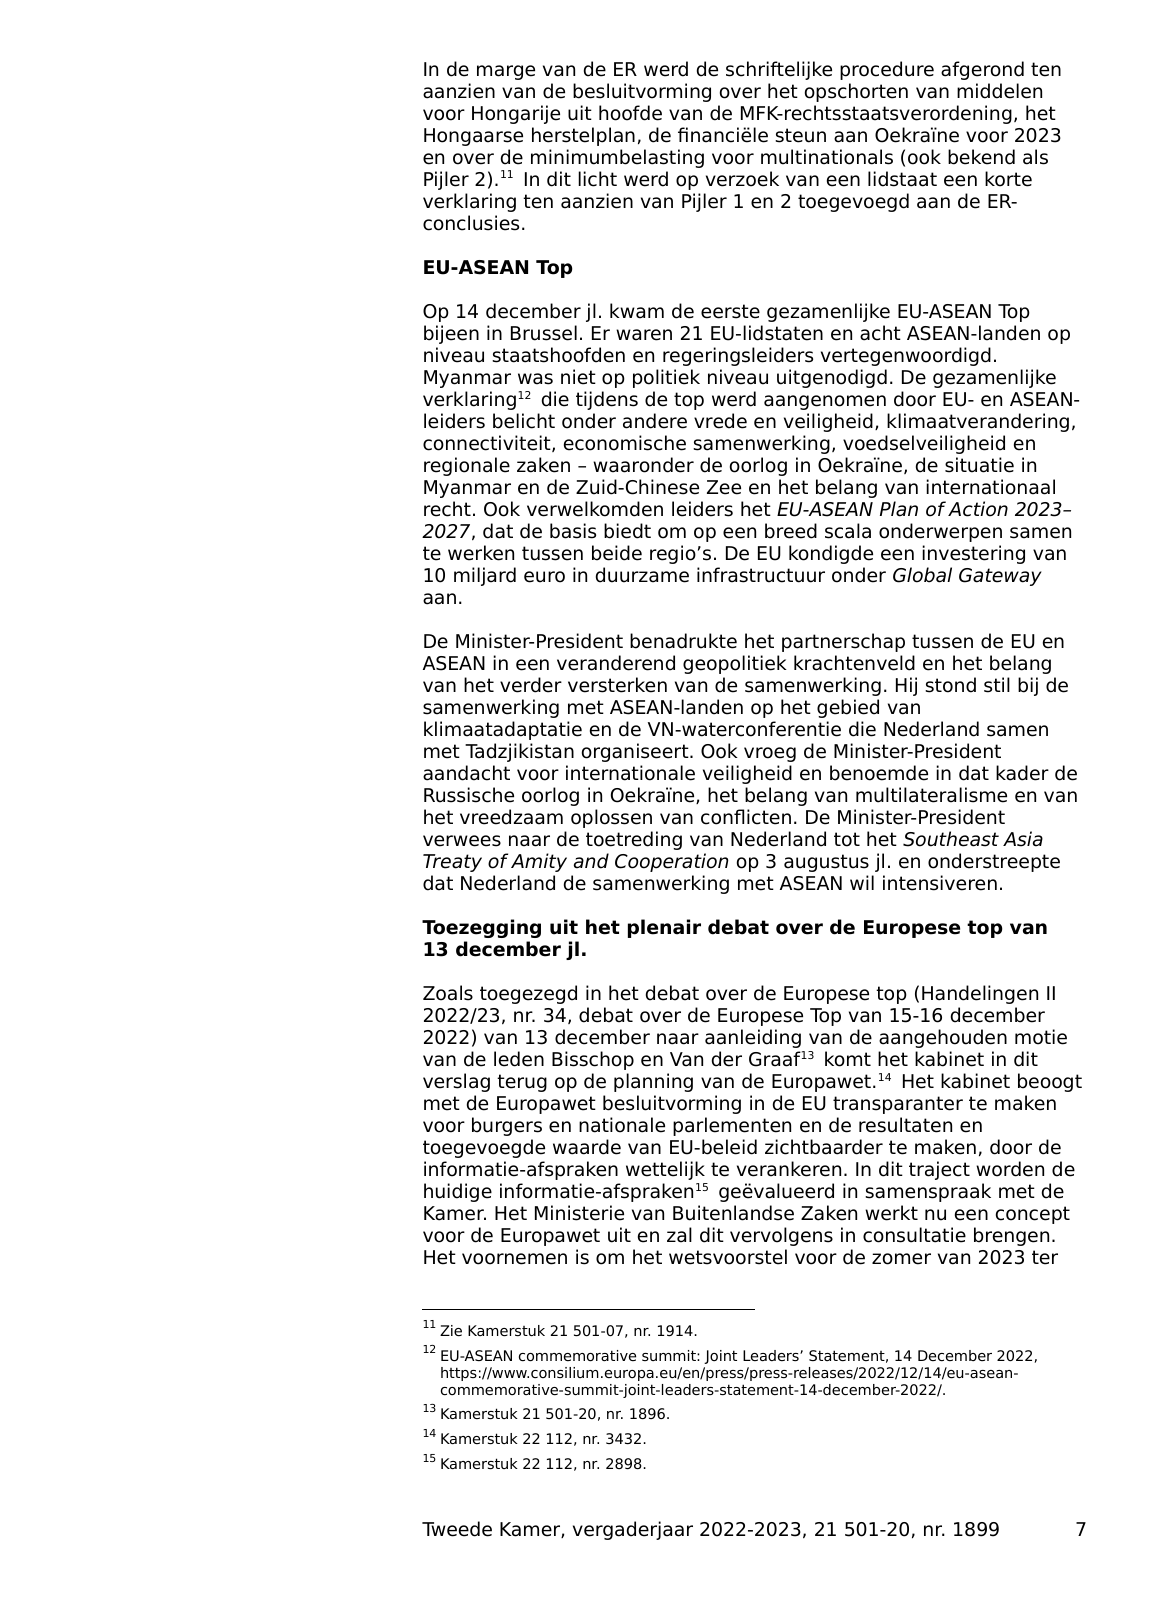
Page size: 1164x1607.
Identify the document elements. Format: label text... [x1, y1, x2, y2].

text Zie Kamerstuk 21 501-07, nr. 1914. [422, 1318, 1087, 1341]
subtitle Toezegging uit het plenair debat over de Europese top van 13 december jl. [422, 917, 1087, 961]
text Kamerstuk 22 112, nr. 3432. [422, 1427, 1087, 1449]
text Kamerstuk 21 501-20, nr. 1896. [422, 1402, 1087, 1424]
text EU-ASEAN commemorative summit: Joint Leaders’ Statement, 14 December 2022, https://www.consilium.europa.eu/en/press/press-releases/2022/12/14/eu-asean-commemorative-summit-joint-leaders-statement-14-december-2022/. [422, 1343, 1087, 1399]
text Kamerstuk 22 112, nr. 2898. [422, 1452, 1087, 1474]
text Op 14 december jl. kwam de eerste gezamenlijke EU-ASEAN Top bijeen in Brussel. Er waren 21 EU-lidstaten en acht ASEAN-landen op niveau staatshoofden en regeringsleiders vertegenwoordigd. Myanmar was niet op politiek niveau uitgenodigd. De gezamenlijke verklaring die tijdens de top werd aangenomen door EU- en ASEAN-leiders belicht onder andere vrede en veiligheid, klimaatverandering, connectiviteit, economische samenwerking, voedselveiligheid en regionale zaken – waaronder de oorlog in Oekraïne, de situatie in Myanmar en de Zuid-Chinese Zee en het belang van internationaal recht. Ook verwelkomden leiders het EU-ASEAN Plan of Action 2023–2027, dat de basis biedt om op een breed scala onderwerpen samen te werken tussen beide regio’s. De EU kondigde een investering van 10 miljard euro in duurzame infrastructuur onder Global Gateway aan. [422, 301, 1087, 609]
text De Minister-President benadrukte het partnerschap tussen de EU en ASEAN in een veranderend geopolitiek krachtenveld en het belang van het verder versterken van de samenwerking. Hij stond stil bij de samenwerking met ASEAN-landen op het gebied van klimaatadaptatie en de VN-waterconferentie die Nederland samen met Tadzjikistan organiseert. Ook vroeg de Minister-President aandacht voor internationale veiligheid en benoemde in dat kader de Russische oorlog in Oekraïne, het belang van multilateralisme en van het vreedzaam oplossen van conflicten. De Minister-President verwees naar de toetreding van Nederland tot het Southeast Asia Treaty of Amity and Cooperation op 3 augustus jl. en onderstreepte dat Nederland de samenwerking met ASEAN wil intensiveren. [422, 631, 1087, 895]
text Zoals toegezegd in het debat over de Europese top (Handelingen II 2022/23, nr. 34, debat over de Europese Top van 15-16 december 2022) van 13 december naar aanleiding van de aangehouden motie van de leden Bisschop en Van der Graaf komt het kabinet in dit verslag terug op de planning van de Europawet. Het kabinet beoogt met de Europawet besluitvorming in de EU transparanter te maken voor burgers en nationale parlementen en de resultaten en toegevoegde waarde van EU-beleid zichtbaarder te maken, door de informatie-afspraken wettelijk te verankeren. In dit traject worden de huidige informatie-afspraken geëvalueerd in samenspraak met de Kamer. Het Ministerie van Buitenlandse Zaken werkt nu een concept voor de Europawet uit en zal dit vervolgens in consultatie brengen. Het voornemen is om het wetsvoorstel voor de zomer van 2023 ter [422, 983, 1087, 1269]
subtitle EU-ASEAN Top [422, 257, 1087, 279]
text In de marge van de ER werd de schriftelijke procedure afgerond ten aanzien van de besluitvorming over het opschorten van middelen voor Hongarije uit hoofde van de MFK-rechtsstaatsverordening, het Hongaarse herstelplan, de financiële steun aan Oekraïne voor 2023 en over de minimumbelasting voor multinationals (ook bekend als Pijler 2). In dit licht werd op verzoek van een lidstaat een korte verklaring ten aanzien van Pijler 1 en 2 toegevoegd aan de ER-conclusies. [422, 59, 1087, 235]
